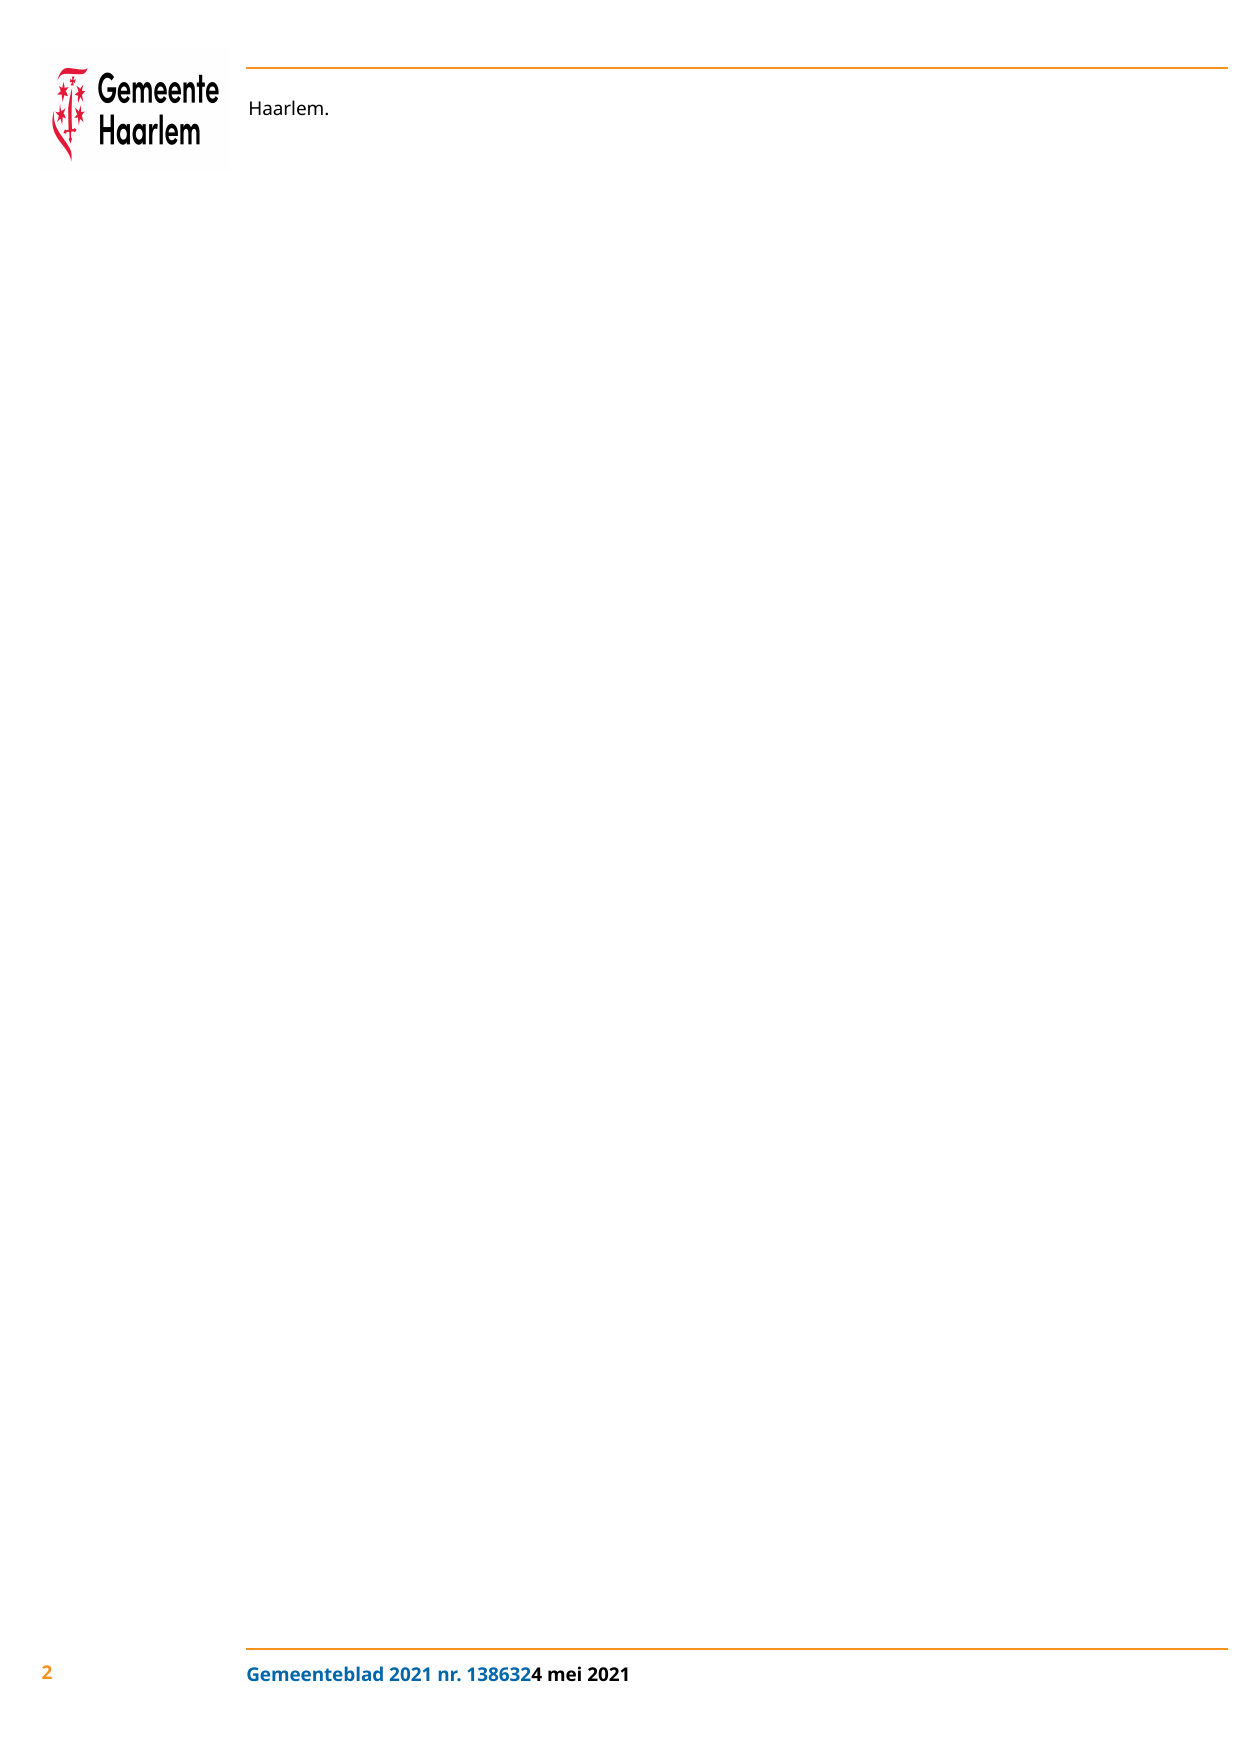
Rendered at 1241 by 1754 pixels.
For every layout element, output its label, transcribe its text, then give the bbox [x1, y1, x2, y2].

picture [41, 47, 231, 172]
text Haarlem. [248, 95, 1152, 121]
